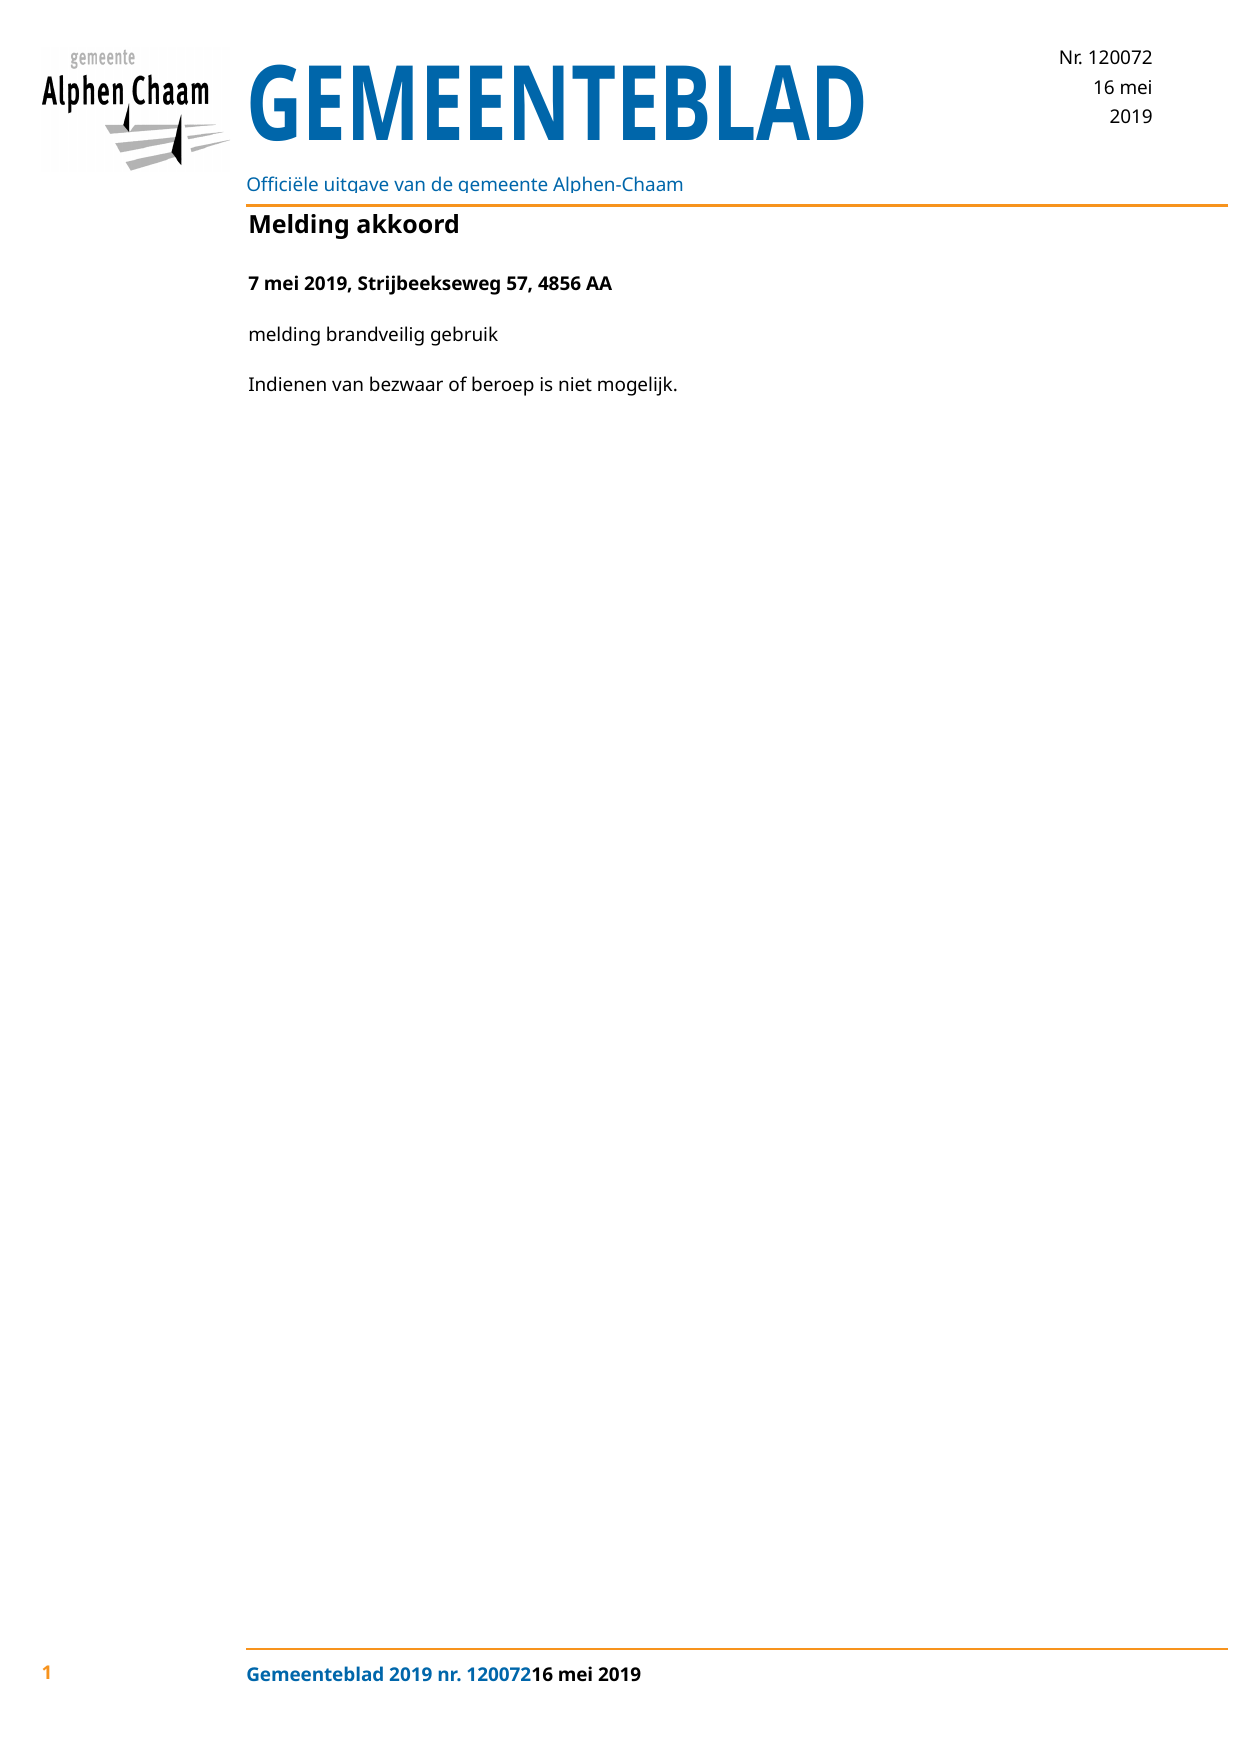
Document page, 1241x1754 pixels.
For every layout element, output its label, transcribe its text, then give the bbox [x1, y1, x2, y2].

text 7 mei 2019, Strijbeekseweg 57, 4856 AA [248, 270, 1152, 296]
text Indienen van bezwaar of beroep is niet mogelijk. [248, 371, 1152, 397]
text Melding akkoord [248, 207, 1152, 241]
text melding brandveilig gebruik [248, 321, 1152, 346]
picture [41, 47, 231, 172]
